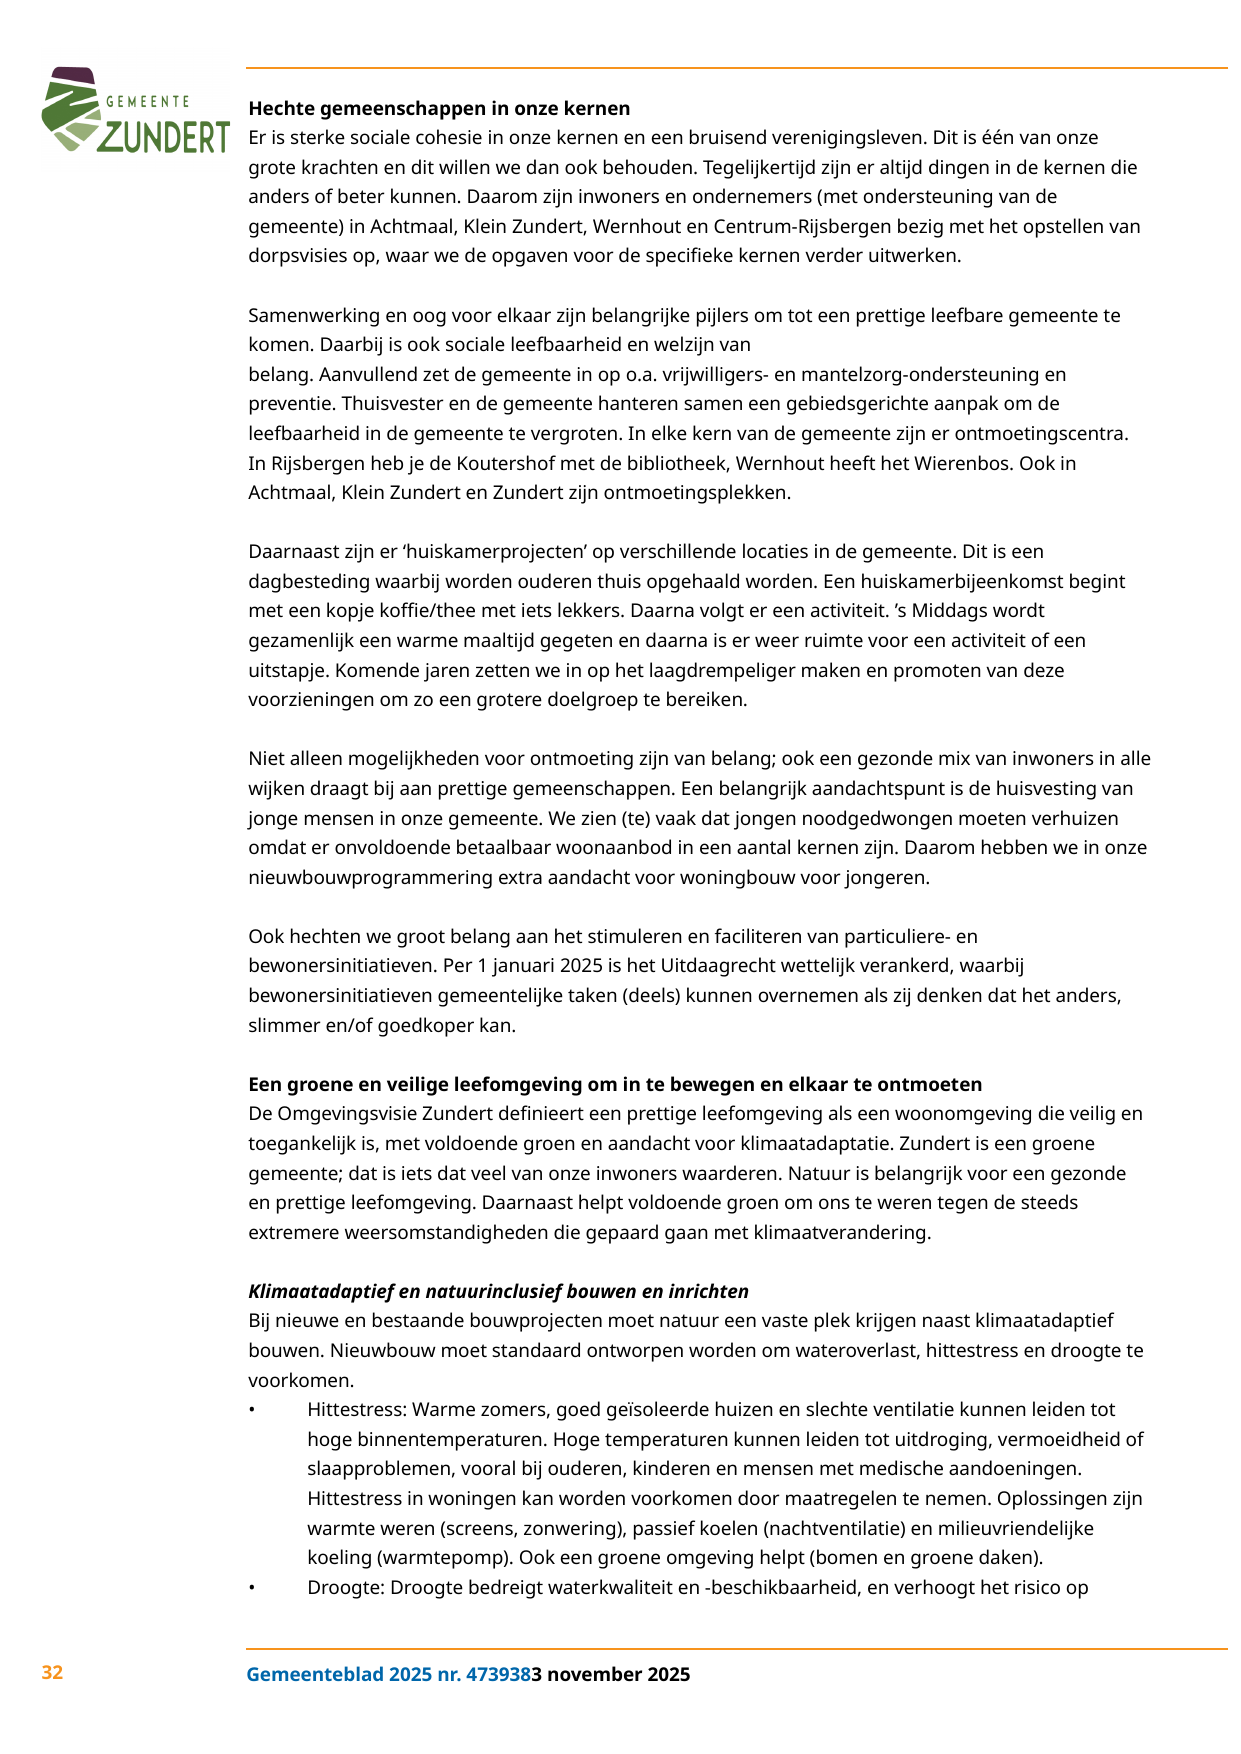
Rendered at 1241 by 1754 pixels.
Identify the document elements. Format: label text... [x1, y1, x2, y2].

text belang. Aanvullend zet de gemeente in op o.a. vrijwilligers- en mantelzorg-ondersteuning en preventie. Thuisvester en de gemeente hanteren samen een gebiedsgerichte aanpak om de leefbaarheid in de gemeente te vergroten. In elke kern van de gemeente zijn er ontmoetingscentra. In Rijsbergen heb je de Koutershof met de bibliotheek, Wernhout heeft het Wierenbos. Ook in Achtmaal, Klein Zundert en Zundert zijn ontmoetingsplekken. [248, 361, 1152, 505]
text De Omgevingsvisie Zundert definieert een prettige leefomgeving als een woonomgeving die veilig en toegankelijk is, met voldoende groen en aandacht voor klimaatadaptatie. Zundert is een groene gemeente; dat is iets dat veel van onze inwoners waarderen. Natuur is belangrijk voor een gezonde en prettige leefomgeving. Daarnaast helpt voldoende groen om ons te weren tegen de steeds extremere weersomstandigheden die gepaard gaan met klimaatverandering. [248, 1101, 1152, 1245]
list Hittestress: Warme zomers, goed geïsoleerde huizen en slechte ventilatie kunnen leiden tot hoge binnentemperaturen. Hoge temperaturen kunnen leiden tot uitdroging, vermoeidheid of slaapproblemen, vooral bij ouderen, kinderen en mensen met medische aandoeningen. Hittestress in woningen kan worden voorkomen door maatregelen te nemen. Oplossingen zijn warmte weren (screens, zonwering), passief koelen (nachtventilatie) en milieuvriendelijke koeling (warmtepomp). Ook een groene omgeving helpt (bomen en groene daken). [248, 1396, 1152, 1570]
text Samenwerking en oog voor elkaar zijn belangrijke pijlers om tot een prettige leefbare gemeente te komen. Daarbij is ook sociale leefbaarheid en welzijn van [248, 302, 1152, 357]
text Daarnaast zijn er ‘huiskamerprojecten’ op verschillende locaties in de gemeente. Dit is een dagbesteding waarbij worden ouderen thuis opgehaald worden. Een huiskamerbijeenkomst begint met een kopje koffie/thee met iets lekkers. Daarna volgt er een activiteit. ’s Middags wordt gezamenlijk een warme maaltijd gegeten en daarna is er weer ruimte voor een activiteit of een uitstapje. Komende jaren zetten we in op het laagdrempeliger maken en promoten van deze voorzieningen om zo een grotere doelgroep te bereiken. [248, 538, 1152, 712]
text Bij nieuwe en bestaande bouwprojecten moet natuur een vaste plek krijgen naast klimaatadaptief bouwen. Nieuwbouw moet standaard ontworpen worden om wateroverlast, hittestress en droogte te voorkomen. [248, 1308, 1152, 1393]
text Klimaatadaptief en natuurinclusief bouwen en inrichten [248, 1278, 1152, 1304]
text Niet alleen mogelijkheden voor ontmoeting zijn van belang; ook een gezonde mix van inwoners in alle wijken draagt bij aan prettige gemeenschappen. Een belangrijk aandachtspunt is de huisvesting van jonge mensen in onze gemeente. We zien (te) vaak dat jongen noodgedwongen moeten verhuizen omdat er onvoldoende betaalbaar woonaanbod in een aantal kernen zijn. Daarom hebben we in onze nieuwbouwprogrammering extra aandacht voor woningbouw voor jongeren. [248, 746, 1152, 890]
text Ook hechten we groot belang aan het stimuleren en faciliteren van particuliere- en bewonersinitiatieven. Per 1 januari 2025 is het Uitdaagrecht wettelijk verankerd, waarbij bewonersinitiatieven gemeentelijke taken (deels) kunnen overnemen als zij denken dat het anders, slimmer en/of goedkoper kan. [248, 923, 1152, 1038]
text Een groene en veilige leefomgeving om in te bewegen en elkaar te ontmoeten [248, 1071, 1152, 1097]
text Er is sterke sociale cohesie in onze kernen en een bruisend verenigingsleven. Dit is één van onze grote krachten en dit willen we dan ook behouden. Tegelijkertijd zijn er altijd dingen in de kernen die anders of beter kunnen. Daarom zijn inwoners en ondernemers (met ondersteuning van de gemeente) in Achtmaal, Klein Zundert, Wernhout en Centrum-Rijsbergen bezig met het opstellen van dorpsvisies op, waar we de opgaven voor de specifieke kernen verder uitwerken. [248, 124, 1152, 268]
picture [41, 47, 231, 172]
list Droogte: Droogte bedreigt waterkwaliteit en -beschikbaarheid, en verhoogt het risico op [248, 1574, 1152, 1600]
text Hechte gemeenschappen in onze kernen [248, 95, 1152, 121]
